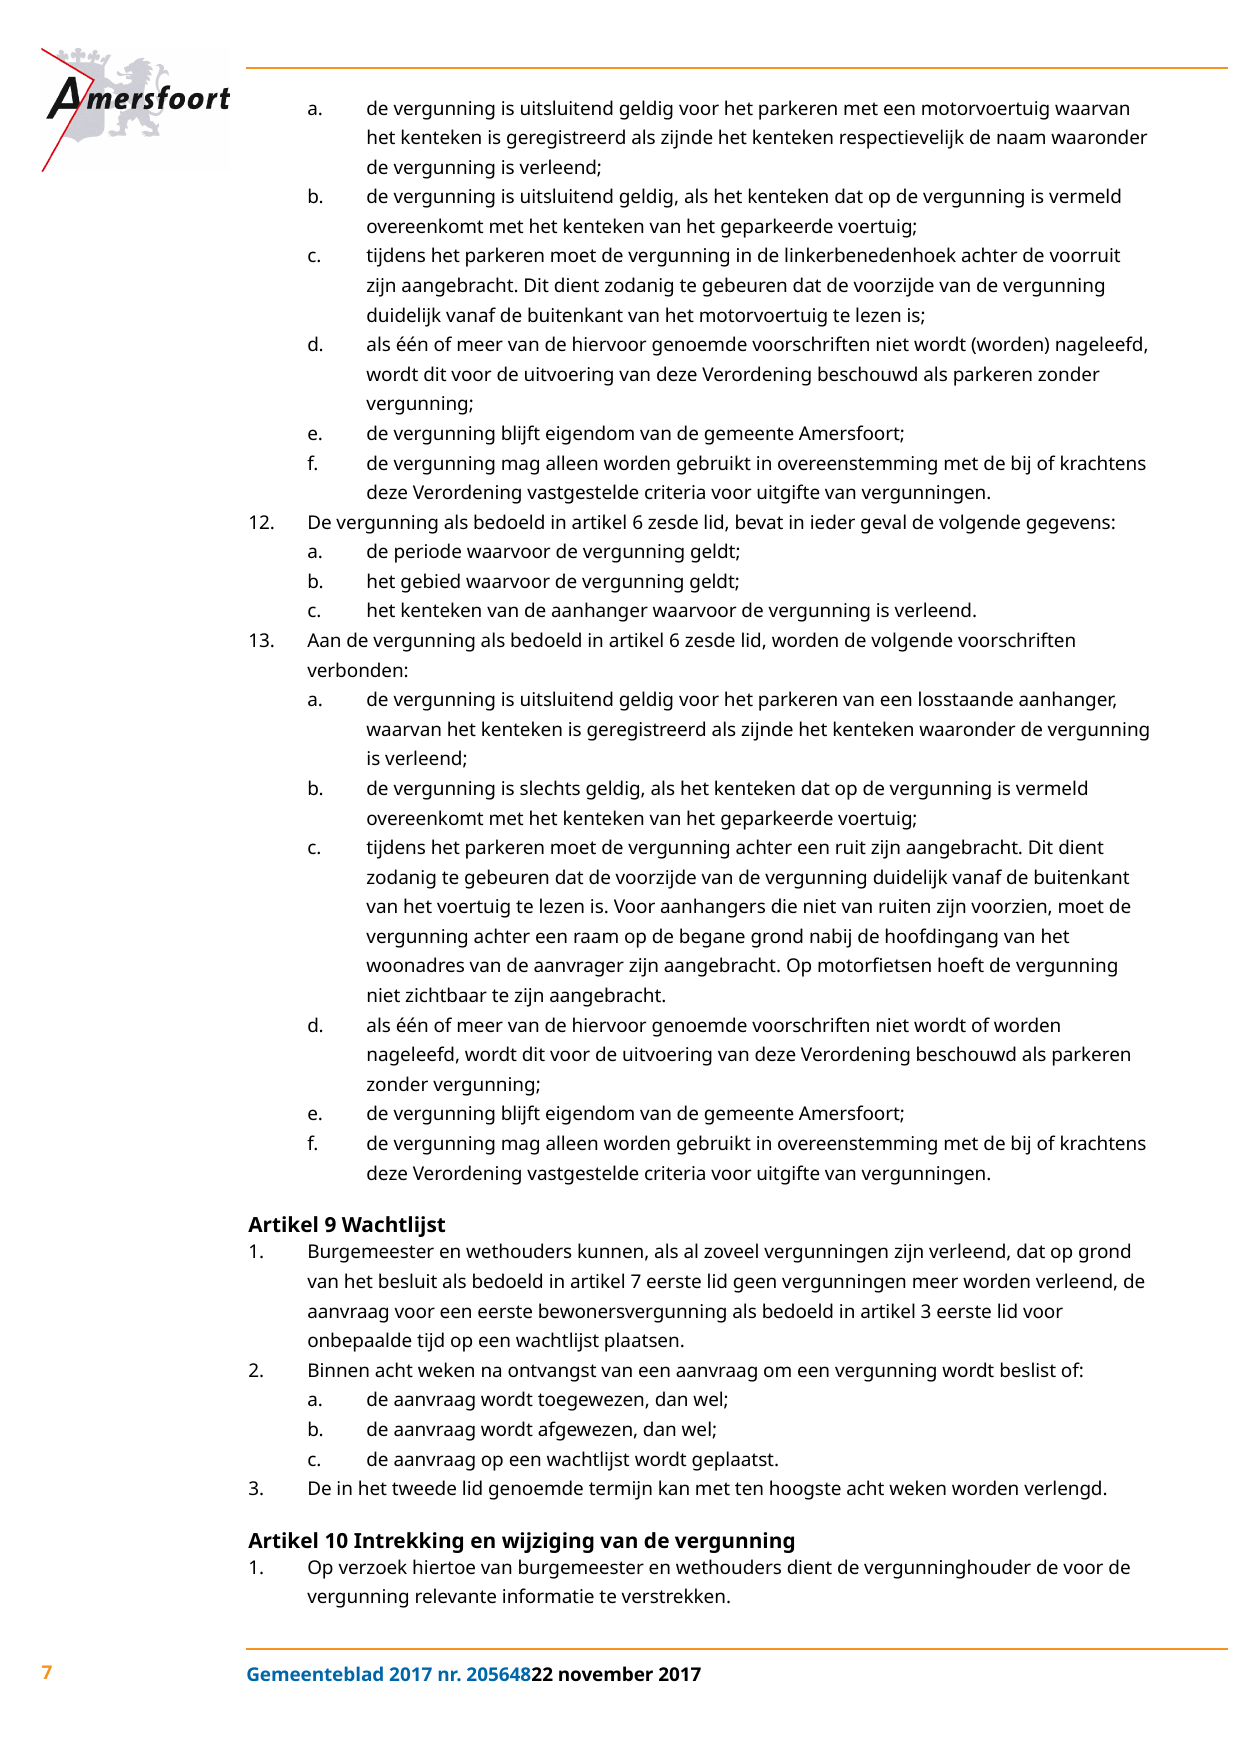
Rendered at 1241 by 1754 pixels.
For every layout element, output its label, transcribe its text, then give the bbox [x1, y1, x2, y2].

list als één of meer van de hiervoor genoemde voorschriften niet wordt of worden nageleefd, wordt dit voor de uitvoering van deze Verordening beschouwd als parkeren zonder vergunning; [307, 1012, 1152, 1097]
list de aanvraag op een wachtlijst wordt geplaatst. [307, 1446, 1152, 1471]
list als één of meer van de hiervoor genoemde voorschriften niet wordt (worden) nageleefd, wordt dit voor de uitvoering van deze Verordening beschouwd als parkeren zonder vergunning; [307, 331, 1152, 416]
text Artikel 9 Wachtlijst [248, 1210, 1152, 1239]
list de vergunning blijft eigendom van de gemeente Amersfoort; [307, 420, 1152, 446]
list tijdens het parkeren moet de vergunning in de linkerbenedenhoek achter de voorruit zijn aangebracht. Dit dient zodanig te gebeuren dat de voorzijde van de vergunning duidelijk vanaf de buitenkant van het motorvoertuig te lezen is; [307, 243, 1152, 328]
list de aanvraag wordt toegewezen, dan wel; [307, 1387, 1152, 1412]
text Artikel 10 Intrekking en wijziging van de vergunning [248, 1526, 1152, 1554]
list de vergunning blijft eigendom van de gemeente Amersfoort; [307, 1101, 1152, 1126]
list Binnen acht weken na ontvangst van een aanvraag om een vergunning wordt beslist of: [248, 1357, 1152, 1383]
list de vergunning is uitsluitend geldig voor het parkeren van een losstaande aanhanger, waarvan het kenteken is geregistreerd als zijnde het kenteken waaronder de vergunning is verleend; [307, 686, 1152, 771]
list tijdens het parkeren moet de vergunning achter een ruit zijn aangebracht. Dit dient zodanig te gebeuren dat de voorzijde van de vergunning duidelijk vanaf de buitenkant van het voertuig te lezen is. Voor aanhangers die niet van ruiten zijn voorzien, moet de vergunning achter een raam op de begane grond nabij de hoofdingang van het woonadres van de aanvrager zijn aangebracht. Op motorfietsen hoeft de vergunning niet zichtbaar te zijn aangebracht. [307, 834, 1152, 1008]
list De in het tweede lid genoemde termijn kan met ten hoogste acht weken worden verlengd. [248, 1475, 1152, 1501]
list de aanvraag wordt afgewezen, dan wel; [307, 1416, 1152, 1442]
list Op verzoek hiertoe van burgemeester en wethouders dient de vergunninghouder de voor de vergunning relevante informatie te verstrekken. [248, 1554, 1152, 1609]
list het gebied waarvoor de vergunning geldt; [307, 568, 1152, 594]
picture [41, 47, 231, 172]
list de vergunning is slechts geldig, als het kenteken dat op de vergunning is vermeld overeenkomt met het kenteken van het geparkeerde voertuig; [307, 775, 1152, 831]
list Burgemeester en wethouders kunnen, als al zoveel vergunningen zijn verleend, dat op grond van het besluit als bedoeld in artikel 7 eerste lid geen vergunningen meer worden verleend, de aanvraag voor een eerste bewonersvergunning als bedoeld in artikel 3 eerste lid voor onbepaalde tijd op een wachtlijst plaatsen. [248, 1239, 1152, 1353]
list De vergunning als bedoeld in artikel 6 zesde lid, bevat in ieder geval de volgende gegevens: [248, 509, 1152, 535]
list de periode waarvoor de vergunning geldt; [307, 538, 1152, 564]
list het kenteken van de aanhanger waarvoor de vergunning is verleend. [307, 598, 1152, 623]
list de vergunning is uitsluitend geldig, als het kenteken dat op de vergunning is vermeld overeenkomt met het kenteken van het geparkeerde voertuig; [307, 183, 1152, 239]
list de vergunning mag alleen worden gebruikt in overeenstemming met de bij of krachtens deze Verordening vastgestelde criteria voor uitgifte van vergunningen. [307, 450, 1152, 505]
list Aan de vergunning als bedoeld in artikel 6 zesde lid, worden de volgende voorschriften verbonden: [248, 627, 1152, 683]
list de vergunning is uitsluitend geldig voor het parkeren met een motorvoertuig waarvan het kenteken is geregistreerd als zijnde het kenteken respectievelijk de naam waaronder de vergunning is verleend; [307, 95, 1152, 180]
list de vergunning mag alleen worden gebruikt in overeenstemming met de bij of krachtens deze Verordening vastgestelde criteria voor uitgifte van vergunningen. [307, 1130, 1152, 1186]
